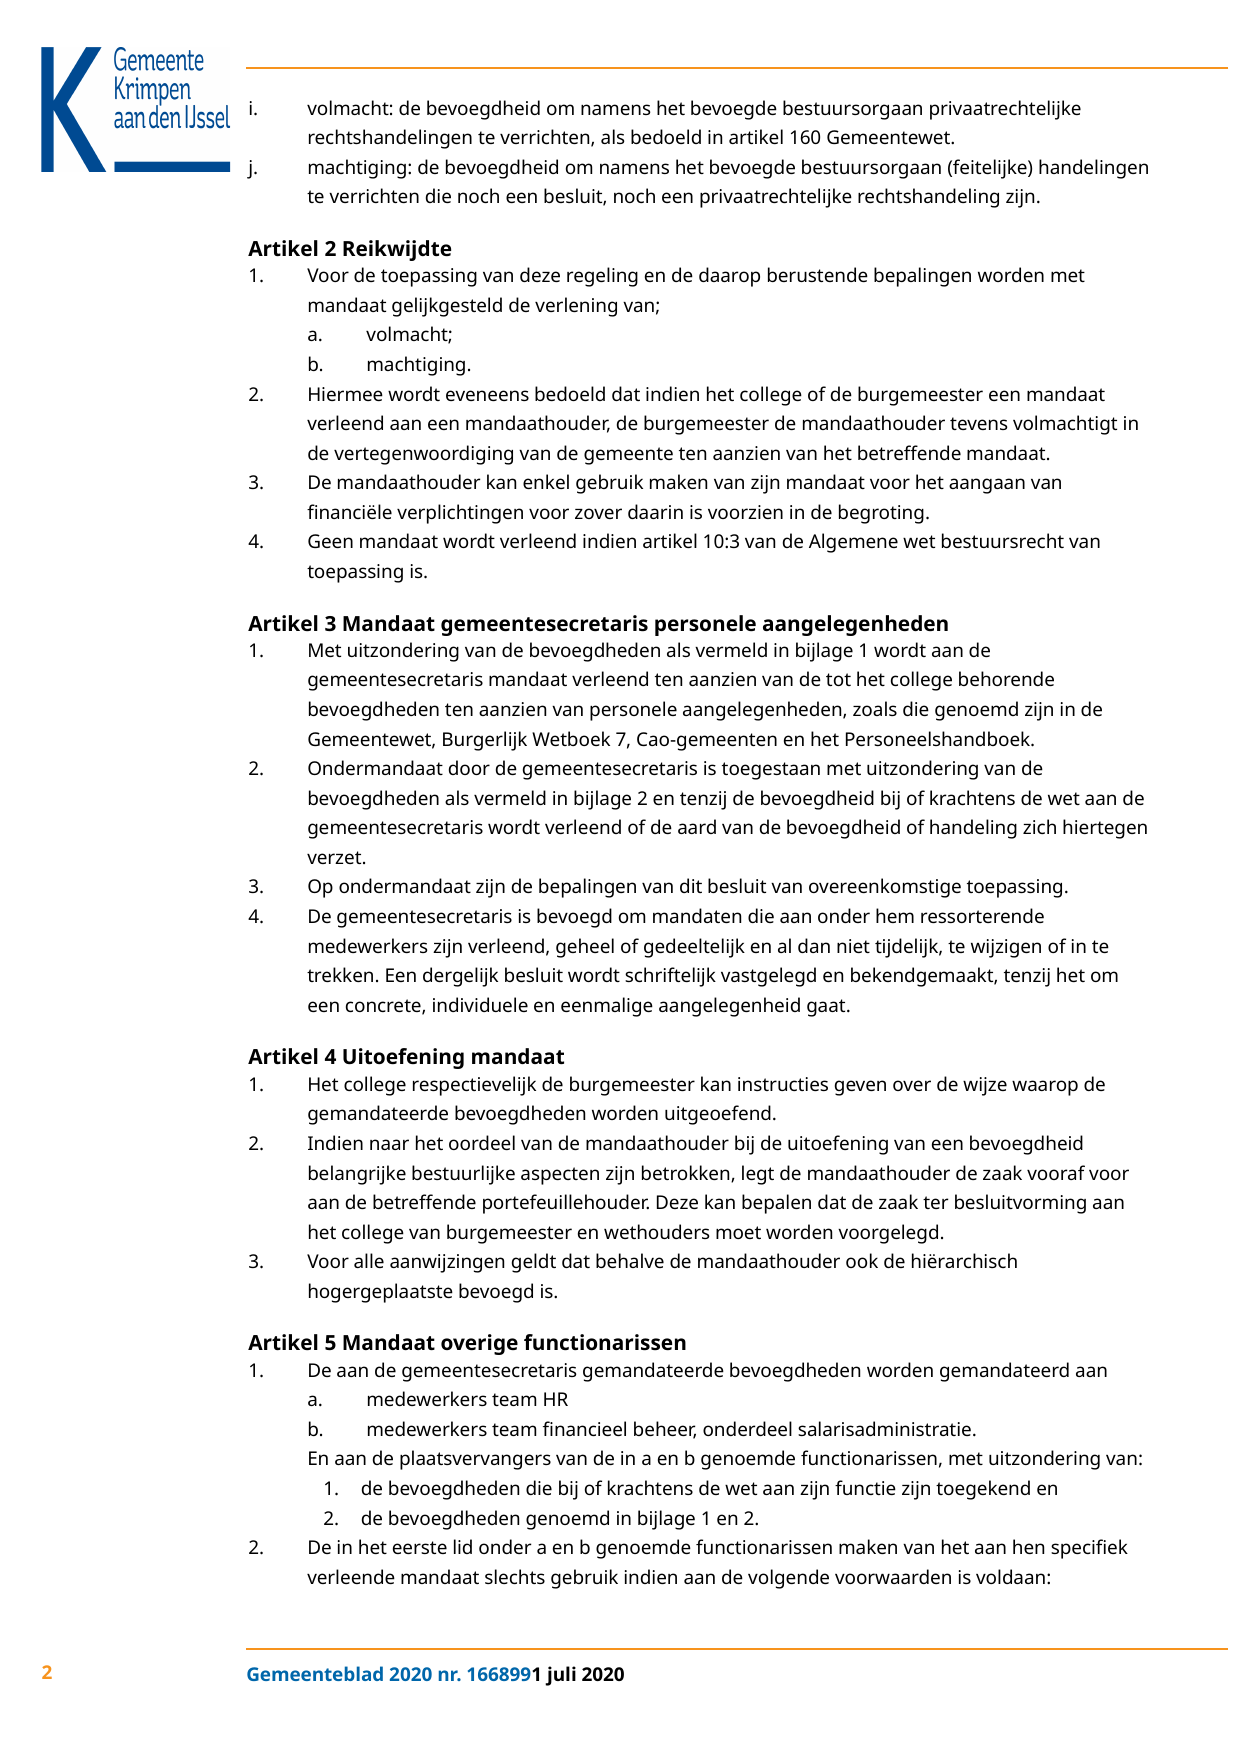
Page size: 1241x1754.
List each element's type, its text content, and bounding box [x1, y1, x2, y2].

list volmacht; [307, 322, 1152, 347]
list En aan de plaatsvervangers van de in a en b genoemde functionarissen, met uitzondering van: [248, 1446, 1152, 1471]
list De aan de gemeentesecretaris gemandateerde bevoegdheden worden gemandateerd aan [248, 1357, 1152, 1383]
list Voor de toepassing van deze regeling en de daarop berustende bepalingen worden met mandaat gelijkgesteld de verlening van; [248, 262, 1152, 318]
list machtiging: de bevoegdheid om namens het bevoegde bestuursorgaan (feitelijke) handelingen te verrichten die noch een besluit, noch een privaatrechtelijke rechtshandeling zijn. [248, 154, 1152, 209]
list Geen mandaat wordt verleend indien artikel 10:3 van de Algemene wet bestuursrecht van toepassing is. [248, 529, 1152, 584]
list volmacht: de bevoegdheid om namens het bevoegde bestuursorgaan privaatrechtelijke rechtshandelingen te verrichten, als bedoeld in artikel 160 Gemeentewet. [248, 95, 1152, 150]
text Artikel 4 Uitoefening mandaat [248, 1042, 1152, 1071]
list De gemeentesecretaris is bevoegd om mandaten die aan onder hem ressorterende medewerkers zijn verleend, geheel of gedeeltelijk en al dan niet tijdelijk, te wijzigen of in te trekken. Een dergelijk besluit wordt schriftelijk vastgelegd en bekendgemaakt, tenzij het om een concrete, individuele en eenmalige aangelegenheid gaat. [248, 903, 1152, 1018]
list medewerkers team financieel beheer, onderdeel salarisadministratie. [307, 1416, 1152, 1442]
list De mandaathouder kan enkel gebruik maken van zijn mandaat voor het aangaan van financiële verplichtingen voor zover daarin is voorzien in de begroting. [248, 469, 1152, 525]
picture [41, 47, 231, 172]
text Artikel 2 Reikwijdte [248, 234, 1152, 262]
text Artikel 5 Mandaat overige functionarissen [248, 1328, 1152, 1357]
list de bevoegdheden genoemd in bijlage 1 en 2. [323, 1505, 1152, 1531]
list Indien naar het oordeel van de mandaathouder bij de uitoefening van een bevoegdheid belangrijke bestuurlijke aspecten zijn betrokken, legt de mandaathouder de zaak vooraf voor aan de betreffende portefeuillehouder. Deze kan bepalen dat de zaak ter besluitvorming aan het college van burgemeester en wethouders moet worden voorgelegd. [248, 1130, 1152, 1244]
list medewerkers team HR [307, 1386, 1152, 1412]
list machtiging. [307, 351, 1152, 377]
list Met uitzondering van de bevoegdheden als vermeld in bijlage 1 wordt aan de gemeentesecretaris mandaat verleend ten aanzien van de tot het college behorende bevoegdheden ten aanzien van personele aangelegenheden, zoals die genoemd zijn in de Gemeentewet, Burgerlijk Wetboek 7, Cao-gemeenten en het Personeelshandboek. [248, 637, 1152, 752]
text Artikel 3 Mandaat gemeentesecretaris personele aangelegenheden [248, 609, 1152, 637]
list Hiermee wordt eveneens bedoeld dat indien het college of de burgemeester een mandaat verleend aan een mandaathouder, de burgemeester de mandaathouder tevens volmachtigt in de vertegenwoordiging van de gemeente ten aanzien van het betreffende mandaat. [248, 381, 1152, 466]
list Ondermandaat door de gemeentesecretaris is toegestaan met uitzondering van de bevoegdheden als vermeld in bijlage 2 en tenzij de bevoegdheid bij of krachtens de wet aan de gemeentesecretaris wordt verleend of de aard van de bevoegdheid of handeling zich hiertegen verzet. [248, 755, 1152, 870]
list Het college respectievelijk de burgemeester kan instructies geven over de wijze waarop de gemandateerde bevoegdheden worden uitgeoefend. [248, 1071, 1152, 1126]
list Voor alle aanwijzingen geldt dat behalve de mandaathouder ook de hiërarchisch hogergeplaatste bevoegd is. [248, 1248, 1152, 1304]
list Op ondermandaat zijn de bepalingen van dit besluit van overeenkomstige toepassing. [248, 874, 1152, 899]
list de bevoegdheden die bij of krachtens de wet aan zijn functie zijn toegekend en [323, 1475, 1152, 1501]
list De in het eerste lid onder a en b genoemde functionarissen maken van het aan hen specifiek verleende mandaat slechts gebruik indien aan de volgende voorwaarden is voldaan: [248, 1534, 1152, 1590]
